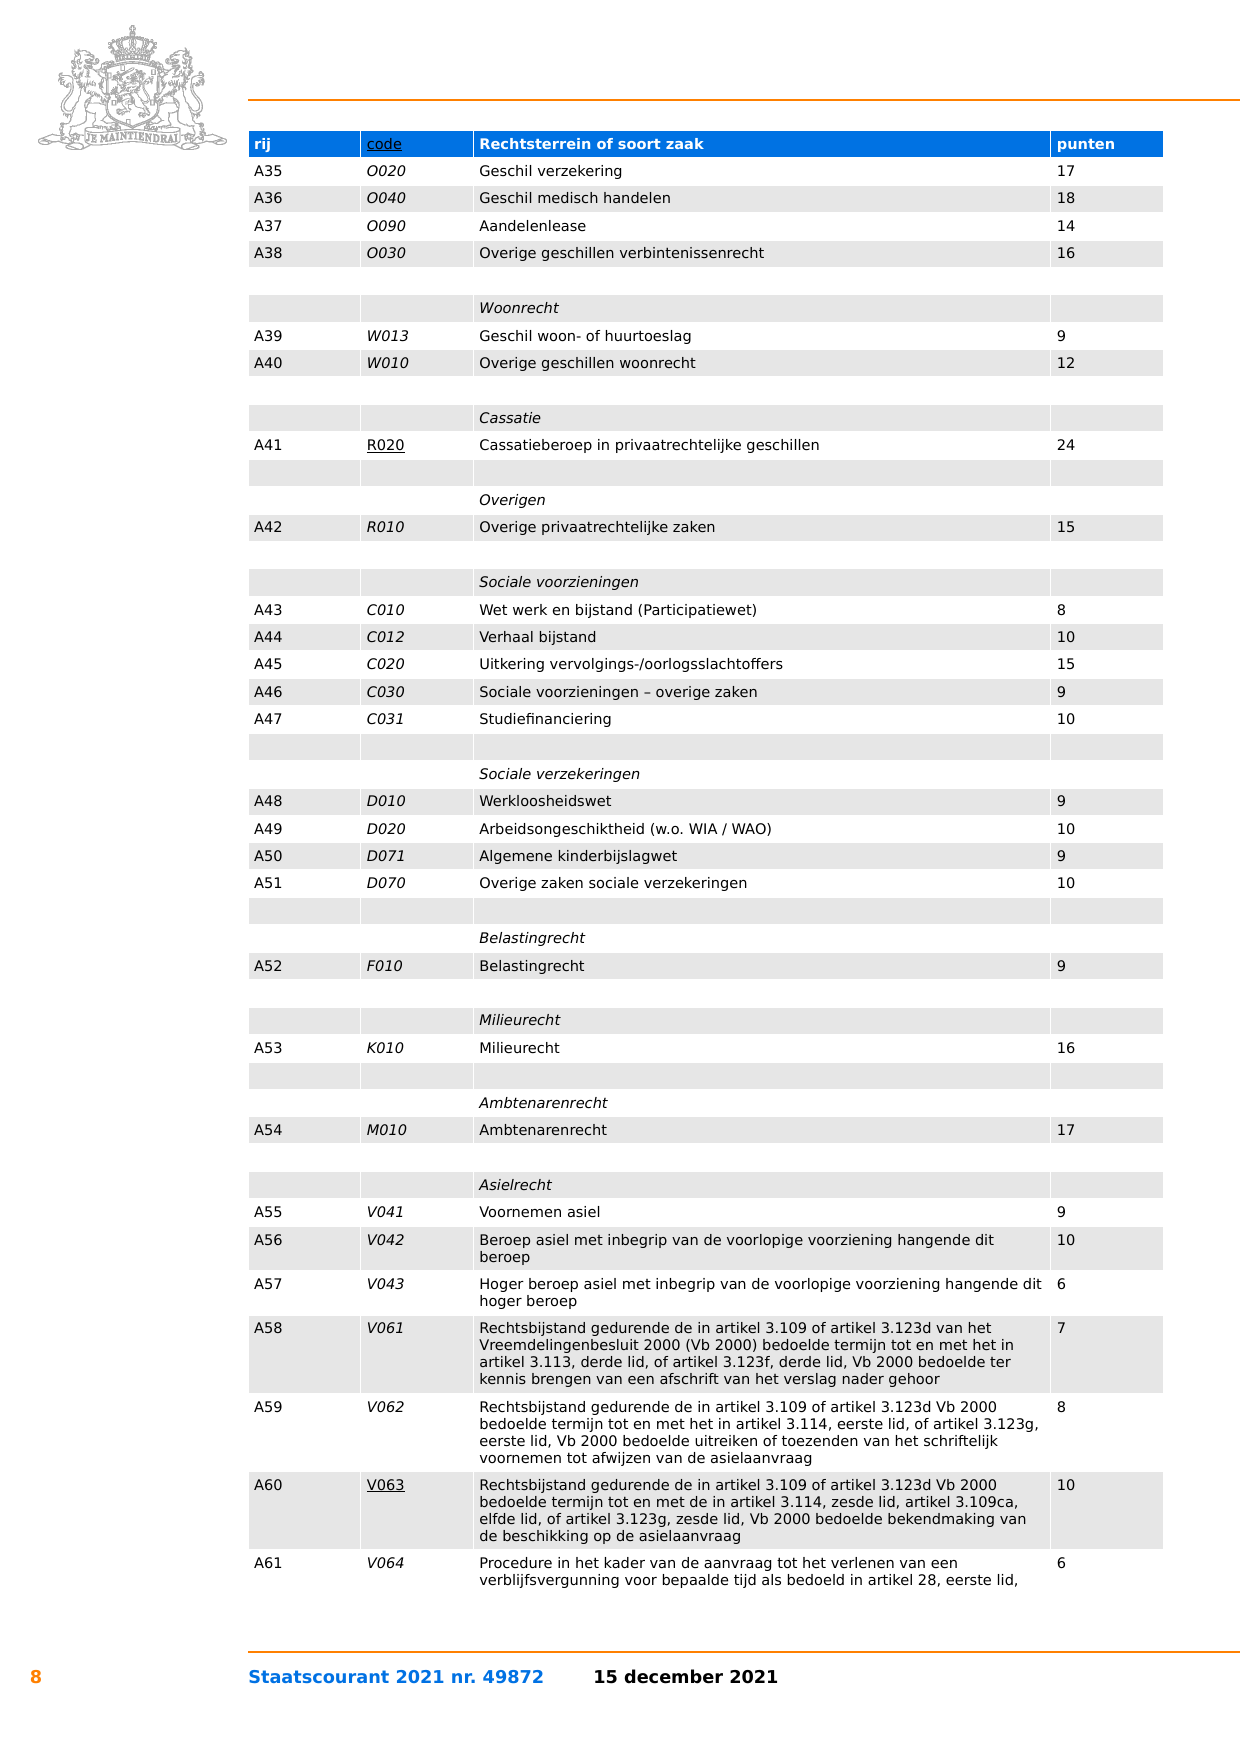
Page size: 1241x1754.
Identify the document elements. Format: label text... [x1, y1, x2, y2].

table_cell [249, 1172, 360, 1198]
table_cell [249, 898, 360, 924]
table_cell [249, 569, 360, 596]
table_cell [1051, 1172, 1163, 1198]
table_cell 10 [1051, 871, 1163, 897]
table_cell 17 [1051, 1117, 1163, 1143]
table_header Rechtsterrein of soort zaak [474, 131, 1050, 157]
table_cell [1051, 487, 1163, 513]
table_cell [361, 405, 473, 431]
table_cell Verhaal bijstand [474, 624, 1050, 650]
table_cell [1051, 734, 1163, 760]
table_cell [249, 1008, 360, 1034]
table_cell A40 [249, 350, 360, 376]
table_cell [1051, 405, 1163, 431]
table_cell [249, 761, 360, 787]
table_cell A47 [249, 706, 360, 733]
table_cell 10 [1051, 624, 1163, 650]
table_cell D070 [361, 871, 473, 897]
table_cell Geschil woon- of huurtoeslag [474, 323, 1050, 349]
table_cell A55 [249, 1199, 360, 1226]
table_cell [474, 268, 1050, 294]
table_cell 10 [1051, 816, 1163, 842]
table_cell [474, 542, 1050, 568]
table_cell Overige geschillen woonrecht [474, 350, 1050, 376]
table_cell [249, 1063, 360, 1089]
table_cell [1051, 1063, 1163, 1089]
table_cell V042 [361, 1227, 473, 1270]
table_cell 9 [1051, 323, 1163, 349]
table_cell A46 [249, 679, 360, 705]
table_cell [361, 460, 473, 486]
table_cell D071 [361, 843, 473, 869]
table_cell 8 [1051, 597, 1163, 623]
table_cell [361, 542, 473, 568]
table_cell Hoger beroep asiel met inbegrip van de voorlopige voorziening hangende dit hoger beroep [474, 1271, 1050, 1314]
table_cell A37 [249, 213, 360, 239]
table_cell [249, 734, 360, 760]
table_cell [249, 295, 360, 322]
table_cell [1051, 925, 1163, 952]
table_cell 12 [1051, 350, 1163, 376]
table_cell Milieurecht [474, 1035, 1050, 1061]
table_cell 16 [1051, 241, 1163, 267]
table_cell D020 [361, 816, 473, 842]
table_cell Sociale voorzieningen – overige zaken [474, 679, 1050, 705]
table_cell M010 [361, 1117, 473, 1143]
table_cell C020 [361, 651, 473, 678]
table_cell [361, 487, 473, 513]
table_cell [361, 1090, 473, 1116]
table_cell C031 [361, 706, 473, 733]
table_cell Overige zaken sociale verzekeringen [474, 871, 1050, 897]
table_cell V041 [361, 1199, 473, 1226]
table_cell [361, 295, 473, 322]
table_cell 6 [1051, 1551, 1163, 1594]
table_cell Belastingrecht [474, 953, 1050, 979]
table_cell [249, 1145, 360, 1171]
table_cell 10 [1051, 706, 1163, 733]
table_cell A50 [249, 843, 360, 869]
table_cell [249, 1090, 360, 1116]
table_cell O090 [361, 213, 473, 239]
table_cell V062 [361, 1394, 473, 1471]
table_cell [1051, 295, 1163, 322]
table_cell Algemene kinderbijslagwet [474, 843, 1050, 869]
table_cell A49 [249, 816, 360, 842]
table_cell [361, 925, 473, 952]
table_cell A59 [249, 1394, 360, 1471]
table_cell Overige privaatrechtelijke zaken [474, 515, 1050, 541]
table_cell A45 [249, 651, 360, 678]
table_cell A52 [249, 953, 360, 979]
table_cell [1051, 569, 1163, 596]
table_cell [249, 268, 360, 294]
table_cell A35 [249, 158, 360, 185]
table_cell A60 [249, 1472, 360, 1549]
table_cell [361, 980, 473, 1007]
table_cell Werkloosheidswet [474, 789, 1050, 815]
table_cell [249, 542, 360, 568]
table_cell 7 [1051, 1316, 1163, 1393]
table_cell Wet werk en bijstand (Participatiewet) [474, 597, 1050, 623]
table_header punten [1051, 131, 1163, 157]
table_cell [474, 980, 1050, 1007]
table_cell F010 [361, 953, 473, 979]
table_header code [361, 131, 473, 157]
table_cell V061 [361, 1316, 473, 1393]
table_cell [249, 378, 360, 404]
table_cell Rechtsbijstand gedurende de in artikel 3.109 of artikel 3.123d Vb 2000 bedoelde termijn tot en met de in artikel 3.114, zesde lid, artikel 3.109ca, elfde lid, of artikel 3.123g, zesde lid, Vb 2000 bedoelde bekendmaking van de beschikking op de asielaanvraag [474, 1472, 1050, 1549]
table_cell [474, 460, 1050, 486]
table_cell [1051, 980, 1163, 1007]
table_cell A44 [249, 624, 360, 650]
table_cell A42 [249, 515, 360, 541]
table_cell [1051, 761, 1163, 787]
table_cell Voornemen asiel [474, 1199, 1050, 1226]
table_cell Beroep asiel met inbegrip van de voorlopige voorziening hangende dit beroep [474, 1227, 1050, 1270]
table_cell 8 [1051, 1394, 1163, 1471]
table_cell [361, 761, 473, 787]
picture [38, 25, 227, 150]
table_cell Rechtsbijstand gedurende de in artikel 3.109 of artikel 3.123d van het Vreemdelingenbesluit 2000 (Vb 2000) bedoelde termijn tot en met het in artikel 3.113, derde lid, of artikel 3.123f, derde lid, Vb 2000 bedoelde ter kennis brengen van een afschrift van het verslag nader gehoor [474, 1316, 1050, 1393]
table_cell 9 [1051, 1199, 1163, 1226]
table_cell [249, 980, 360, 1007]
table_cell A61 [249, 1551, 360, 1594]
table_cell [474, 378, 1050, 404]
table_cell R020 [361, 432, 473, 459]
table_cell [1051, 1008, 1163, 1034]
table_cell Woonrecht [474, 295, 1050, 322]
table_cell 9 [1051, 789, 1163, 815]
table_cell C010 [361, 597, 473, 623]
table_cell Cassatieberoep in privaatrechtelijke geschillen [474, 432, 1050, 459]
table_cell Studiefinanciering [474, 706, 1050, 733]
table_cell O020 [361, 158, 473, 185]
table_cell [1051, 898, 1163, 924]
table_cell 10 [1051, 1227, 1163, 1270]
table_cell [361, 569, 473, 596]
table_cell [474, 1063, 1050, 1089]
table_cell A54 [249, 1117, 360, 1143]
table_cell Aandelenlease [474, 213, 1050, 239]
table_cell Overigen [474, 487, 1050, 513]
table_cell [1051, 268, 1163, 294]
table_cell A38 [249, 241, 360, 267]
table_cell [361, 1172, 473, 1198]
table_cell A53 [249, 1035, 360, 1061]
table_cell A58 [249, 1316, 360, 1393]
table_cell Rechtsbijstand gedurende de in artikel 3.109 of artikel 3.123d Vb 2000 bedoelde termijn tot en met het in artikel 3.114, eerste lid, of artikel 3.123g, eerste lid, Vb 2000 bedoelde uitreiken of toezenden van het schriftelijk voornemen tot afwijzen van de asielaanvraag [474, 1394, 1050, 1471]
table_cell 15 [1051, 515, 1163, 541]
table_cell [361, 1008, 473, 1034]
table_cell 18 [1051, 186, 1163, 212]
table_cell A39 [249, 323, 360, 349]
table_cell Ambtenarenrecht [474, 1090, 1050, 1116]
table_cell O030 [361, 241, 473, 267]
table_cell Asielrecht [474, 1172, 1050, 1198]
table_cell [249, 925, 360, 952]
table_cell [1051, 542, 1163, 568]
table_cell [361, 268, 473, 294]
table_cell Cassatie [474, 405, 1050, 431]
table_cell Procedure in het kader van de aanvraag tot het verlenen van een verblijfsvergunning voor bepaalde tijd als bedoeld in artikel 28, eerste lid, [474, 1551, 1050, 1594]
table_cell C012 [361, 624, 473, 650]
table_cell V043 [361, 1271, 473, 1314]
table_cell Ambtenarenrecht [474, 1117, 1050, 1143]
table_cell O040 [361, 186, 473, 212]
table_cell Sociale voorzieningen [474, 569, 1050, 596]
table_cell [474, 898, 1050, 924]
table_cell A56 [249, 1227, 360, 1270]
table_cell Uitkering vervolgings-/oorlogsslachtoffers [474, 651, 1050, 678]
table_cell V064 [361, 1551, 473, 1594]
table_cell V063 [361, 1472, 473, 1549]
table_cell [474, 1145, 1050, 1171]
table_cell 9 [1051, 843, 1163, 869]
table_cell W013 [361, 323, 473, 349]
table_cell Belastingrecht [474, 925, 1050, 952]
table_cell Sociale verzekeringen [474, 761, 1050, 787]
table_cell [249, 460, 360, 486]
table_cell A48 [249, 789, 360, 815]
table_cell K010 [361, 1035, 473, 1061]
table_cell 9 [1051, 953, 1163, 979]
table_cell W010 [361, 350, 473, 376]
table_cell A41 [249, 432, 360, 459]
table_cell [249, 405, 360, 431]
table_cell Milieurecht [474, 1008, 1050, 1034]
table_cell 6 [1051, 1271, 1163, 1314]
table_cell C030 [361, 679, 473, 705]
table_cell [1051, 378, 1163, 404]
table_cell [1051, 460, 1163, 486]
table_cell [361, 898, 473, 924]
table_cell A51 [249, 871, 360, 897]
table_cell 14 [1051, 213, 1163, 239]
table_cell Arbeidsongeschiktheid (w.o. WIA / WAO) [474, 816, 1050, 842]
table_cell [474, 734, 1050, 760]
table_cell [1051, 1090, 1163, 1116]
table_cell [249, 487, 360, 513]
table_cell 15 [1051, 651, 1163, 678]
table_cell Geschil verzekering [474, 158, 1050, 185]
table_cell [361, 1063, 473, 1089]
table_cell 24 [1051, 432, 1163, 459]
table_cell [1051, 1145, 1163, 1171]
table_cell 17 [1051, 158, 1163, 185]
table_cell Overige geschillen verbintenissenrecht [474, 241, 1050, 267]
table_cell A43 [249, 597, 360, 623]
table_cell [361, 378, 473, 404]
table_cell 9 [1051, 679, 1163, 705]
table_cell 16 [1051, 1035, 1163, 1061]
table_cell [361, 734, 473, 760]
table_cell Geschil medisch handelen [474, 186, 1050, 212]
table_header rij [249, 131, 360, 157]
table_cell D010 [361, 789, 473, 815]
table_cell 10 [1051, 1472, 1163, 1549]
table_cell A57 [249, 1271, 360, 1314]
table_cell R010 [361, 515, 473, 541]
table_cell A36 [249, 186, 360, 212]
table_cell [361, 1145, 473, 1171]
